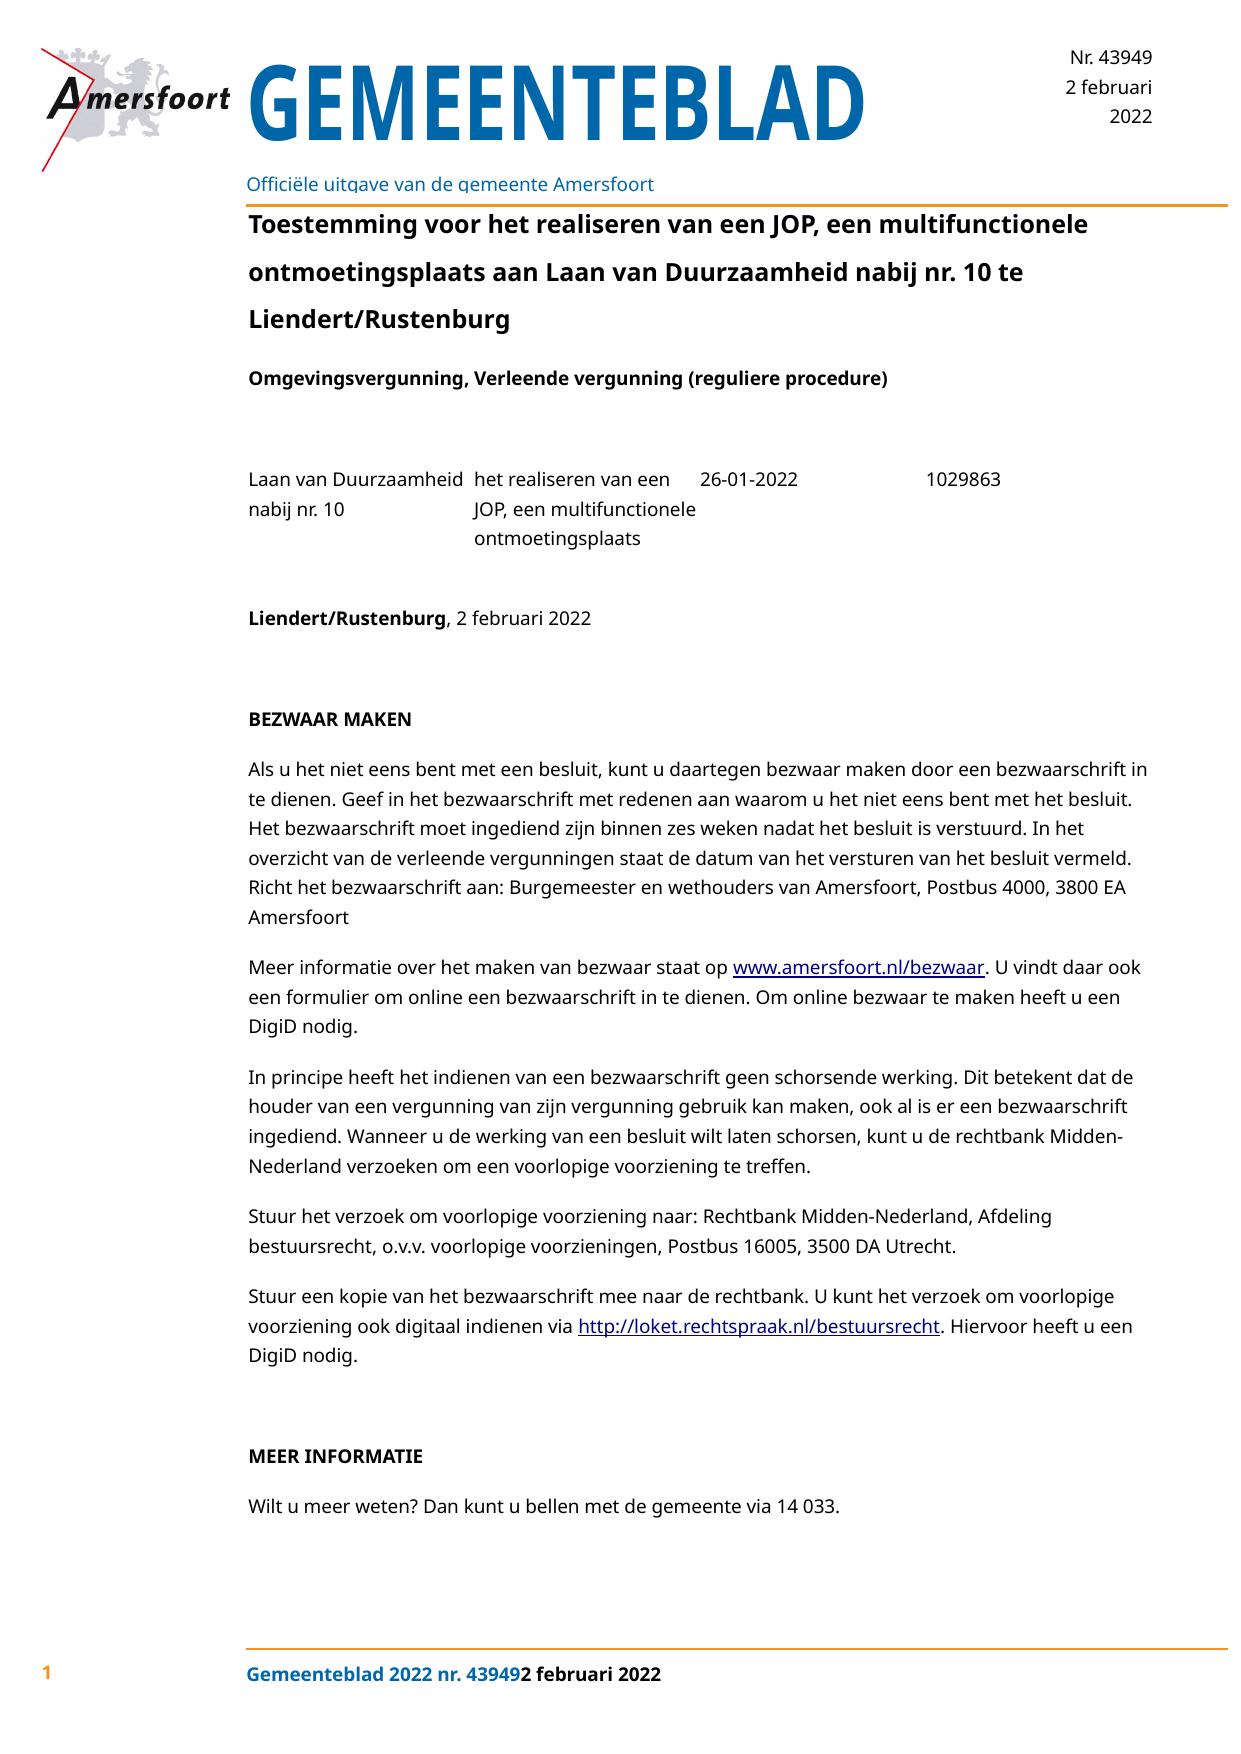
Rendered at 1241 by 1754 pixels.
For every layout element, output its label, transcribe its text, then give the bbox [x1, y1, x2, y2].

text Meer informatie over het maken van bezwaar staat op www.amersfoort.nl/bezwaar. U vindt daar ook een formulier om online een bezwaarschrift in te dienen. Om online bezwaar te maken heeft u een DigiD nodig. [248, 954, 1152, 1039]
text BEZWAAR MAKEN [248, 706, 1152, 732]
text Liendert/Rustenburg, 2 februari 2022 [248, 605, 1152, 631]
table_header 26-01-2022 [700, 466, 926, 551]
table_header 1029863 [926, 466, 1152, 551]
text Toestemming voor het realiseren van een JOP, een multifunctionele ontmoetingsplaats aan Laan van Duurzaamheid nabij nr. 10 te Liendert/Rustenburg [248, 207, 1152, 336]
text Stuur een kopie van het bezwaarschrift mee naar de rechtbank. U kunt het verzoek om voorlopige voorziening ook digitaal indienen via http://loket.rechtspraak.nl/bestuursrecht. Hiervoor heeft u een DigiD nodig. [248, 1283, 1152, 1368]
table_header Laan van Duurzaamheid nabij nr. 10 [248, 466, 474, 551]
table_header het realiseren van een JOP, een multifunctionele ontmoetingsplaats [474, 466, 700, 551]
text In principe heeft het indienen van een bezwaarschrift geen schorsende werking. Dit betekent dat de houder van een vergunning van zijn vergunning gebruik kan maken, ook al is er een bezwaarschrift ingediend. Wanneer u de werking van een besluit wilt laten schorsen, kunt u de rechtbank Midden-Nederland verzoeken om een voorlopige voorziening te treffen. [248, 1064, 1152, 1179]
text MEER INFORMATIE [248, 1443, 1152, 1469]
text Als u het niet eens bent met een besluit, kunt u daartegen bezwaar maken door een bezwaarschrift in te dienen. Geef in het bezwaarschrift met redenen aan waarom u het niet eens bent met het besluit. Het bezwaarschrift moet ingediend zijn binnen zes weken nadat het besluit is verstuurd. In het overzicht van de verleende vergunningen staat de datum van het versturen van het besluit vermeld. Richt het bezwaarschrift aan: Burgemeester en wethouders van Amersfoort, Postbus 4000, 3800 EA Amersfoort [248, 756, 1152, 930]
text Wilt u meer weten? Dan kunt u bellen met de gemeente via 14 033. [248, 1494, 1152, 1519]
picture [41, 47, 231, 172]
text Stuur het verzoek om voorlopige voorziening naar: Rechtbank Midden-Nederland, Afdeling bestuursrecht, o.v.v. voorlopige voorzieningen, Postbus 16005, 3500 DA Utrecht. [248, 1203, 1152, 1259]
text Omgevingsvergunning, Verleende vergunning (reguliere procedure) [248, 366, 1152, 391]
